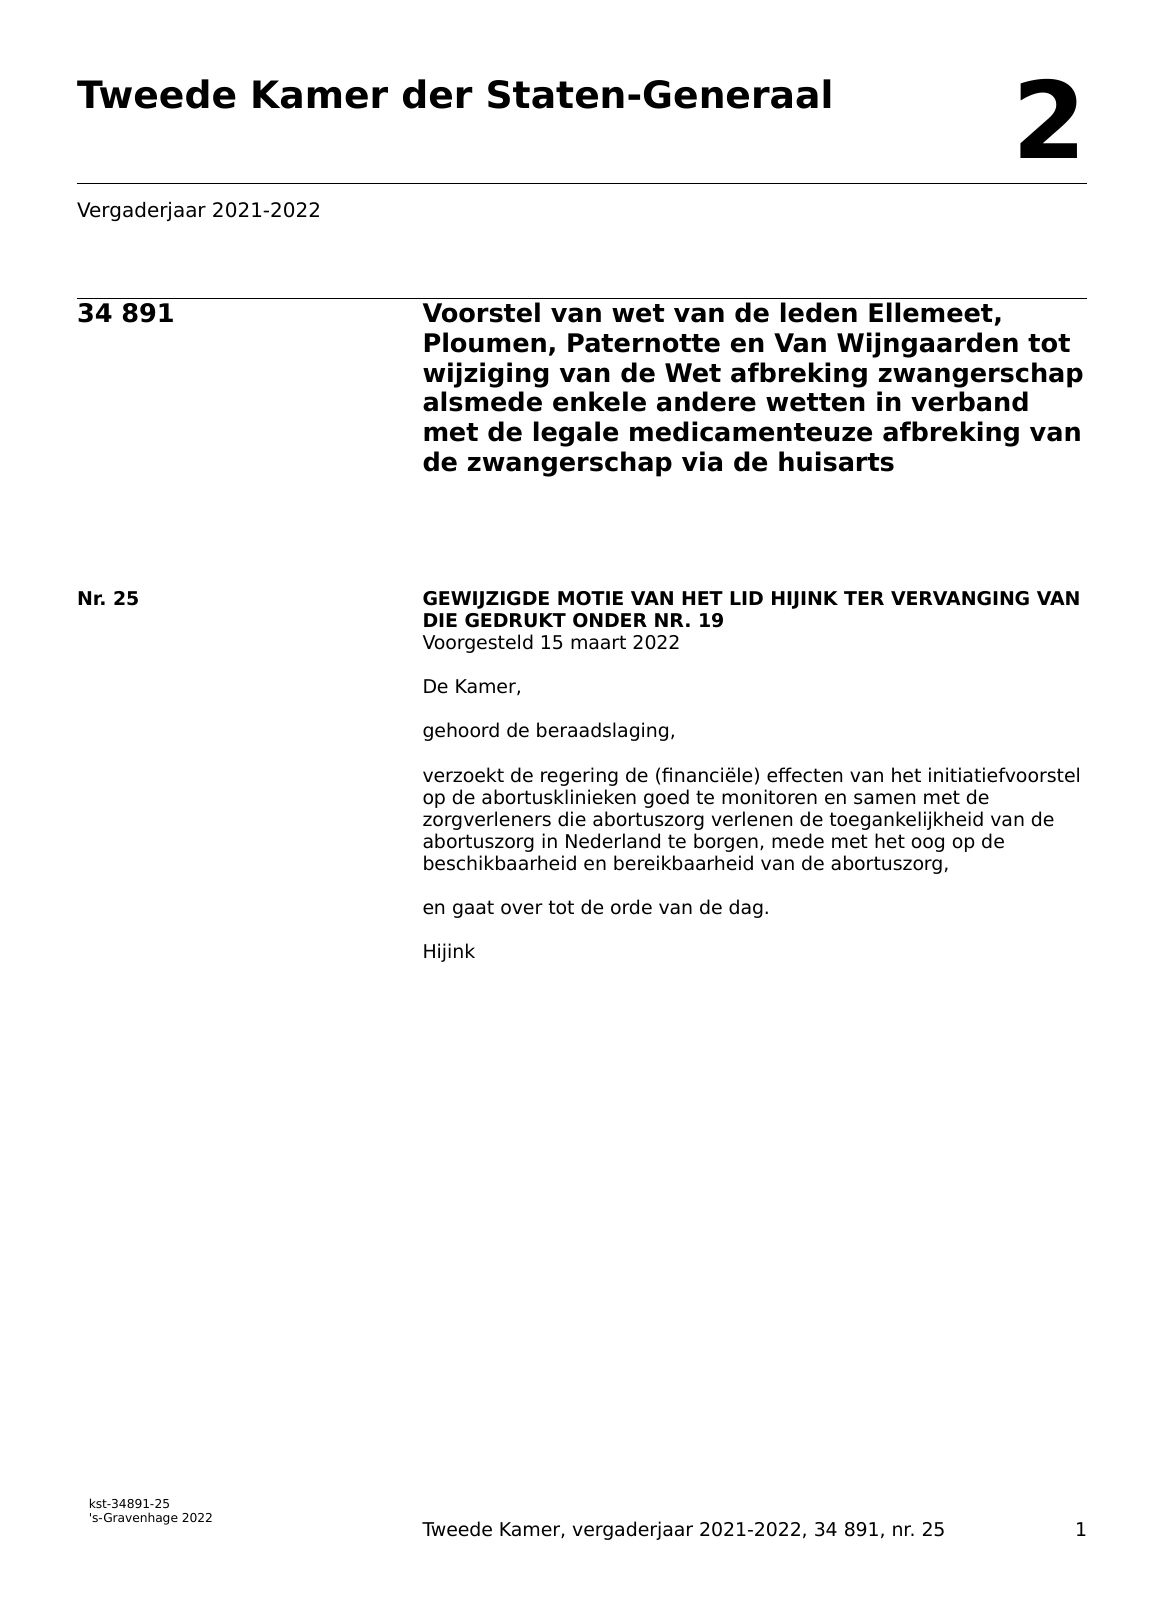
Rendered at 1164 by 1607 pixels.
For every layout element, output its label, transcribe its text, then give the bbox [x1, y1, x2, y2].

text Voorgesteld 15 maart 2022 [422, 632, 1087, 654]
text 's-Gravenhage 2022 [88, 1511, 323, 1525]
text verzoekt de regering de (financiële) effecten van het initiatiefvoorstel op de abortusklinieken goed te monitoren en samen met de zorgverleners die abortuszorg verlenen de toegankelijkheid van de abortuszorg in Nederland te borgen, mede met het oog op de beschikbaarheid en bereikbaarheid van de abortuszorg, [422, 764, 1087, 874]
table_header Tweede Kamer der Staten-Generaal [77, 59, 886, 183]
table_header 2 [886, 59, 1087, 183]
subtitle Nr. 25 GEWIJZIGDE MOTIE VAN HET LID HIJINK TER VERVANGING VAN DIE GEDRUKT ONDER NR. 19 [77, 588, 1087, 632]
text Hijink [422, 941, 1087, 963]
text kst-34891-25 [88, 1497, 323, 1511]
subtitle 34 891 Voorstel van wet van de leden Ellemeet, Ploumen, Paternotte en Van Wijngaarden tot wijziging van de Wet afbreking zwangerschap alsmede enkele andere wetten in verband met de legale medicamenteuze afbreking van de zwangerschap via de huisarts [77, 299, 1087, 477]
text en gaat over tot de orde van de dag. [422, 897, 1087, 919]
table_cell Vergaderjaar 2021-2022 [77, 184, 1087, 298]
text De Kamer, [422, 676, 1087, 698]
text gehoord de beraadslaging, [422, 720, 1087, 742]
